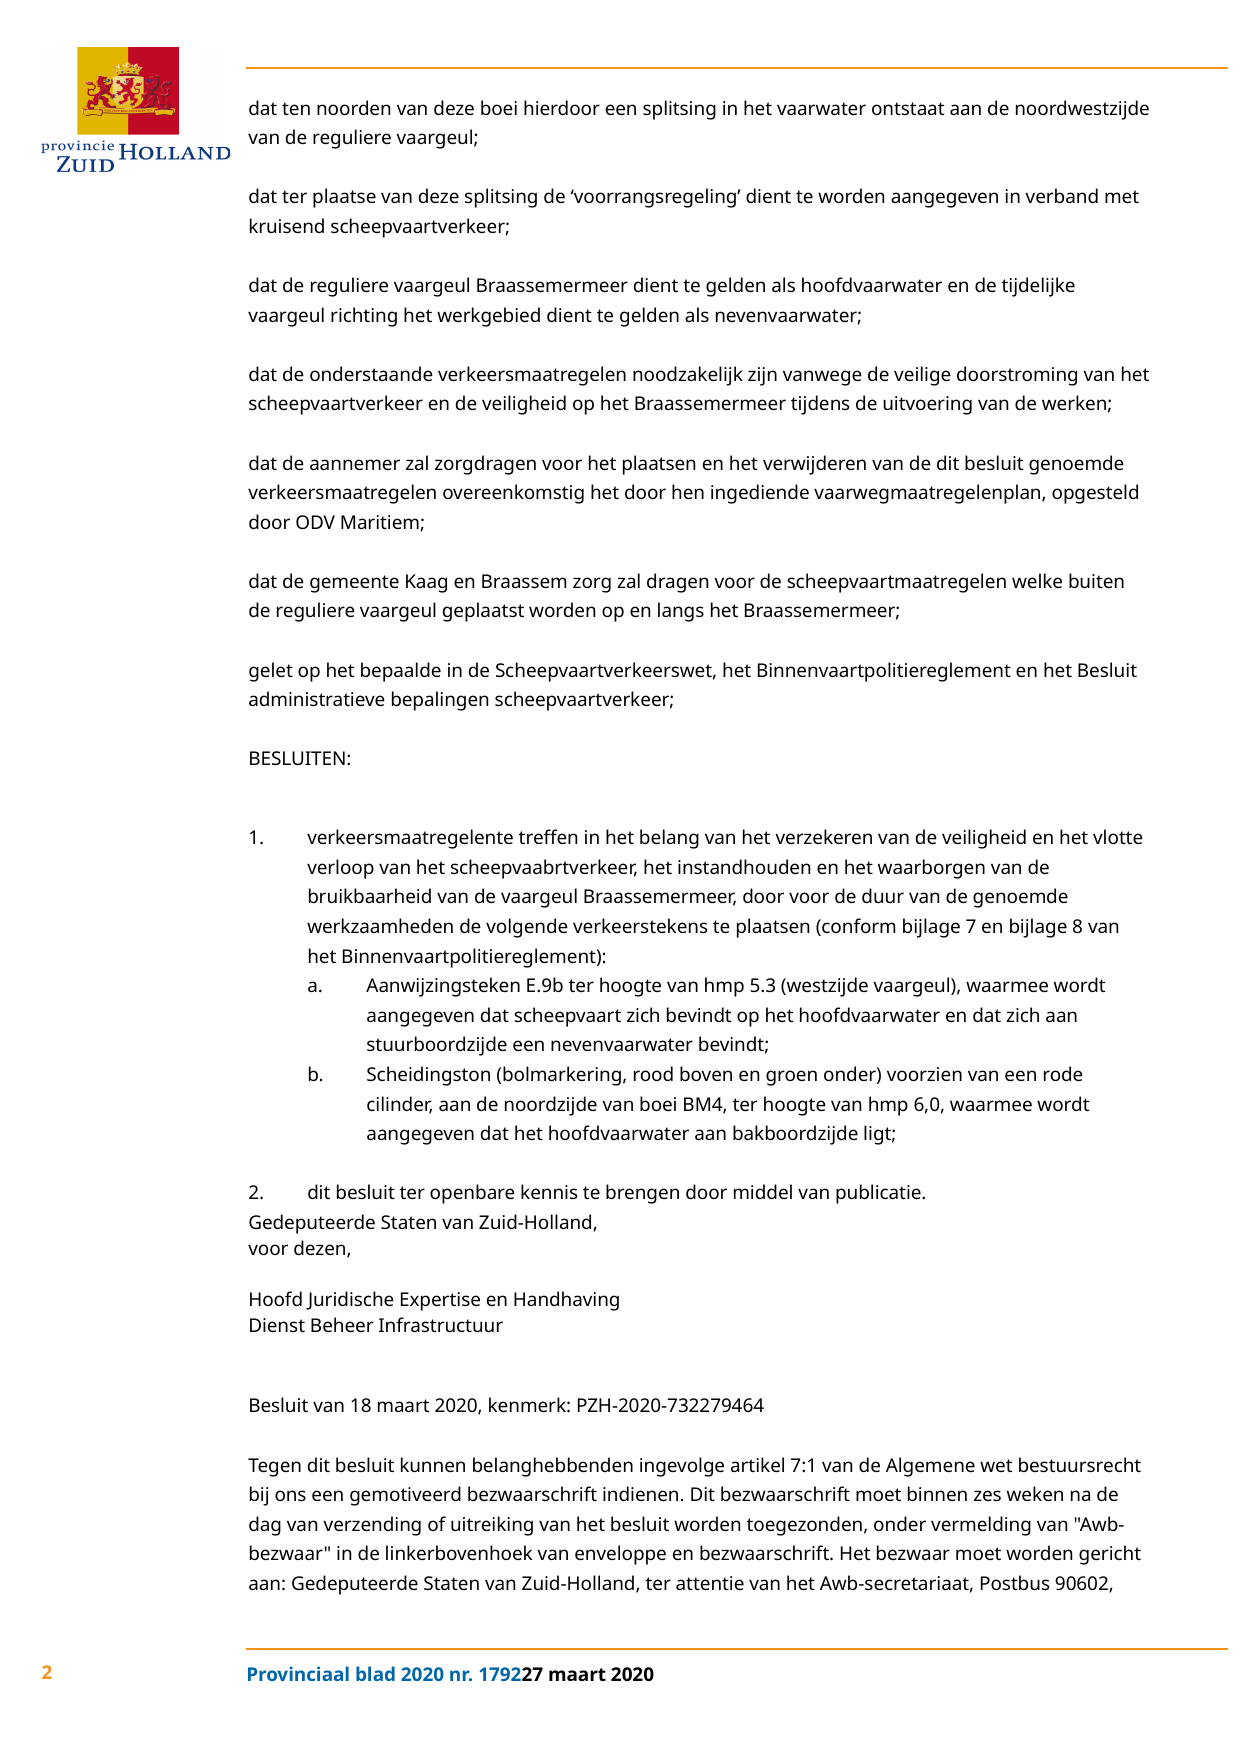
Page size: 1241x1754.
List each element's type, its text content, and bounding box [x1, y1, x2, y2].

text Besluit van 18 maart 2020, kenmerk: PZH-2020-732279464 [248, 1393, 1152, 1418]
text dat de gemeente Kaag en Braassem zorg zal dragen voor de scheepvaartmaatregelen welke buiten de reguliere vaargeul geplaatst worden op en langs het Braassemermeer; [248, 568, 1152, 623]
text Hoofd Juridische Expertise en Handhaving [248, 1286, 1152, 1312]
text dat de aannemer zal zorgdragen voor het plaatsen en het verwijderen van de dit besluit genoemde verkeersmaatregelen overeenkomstig het door hen ingediende vaarwegmaatregelenplan, opgesteld door ODV Maritiem; [248, 450, 1152, 535]
text dat ten noorden van deze boei hierdoor een splitsing in het vaarwater ontstaat aan de noordwestzijde van de reguliere vaargeul; [248, 95, 1152, 150]
text dat de onderstaande verkeersmaatregelen noodzakelijk zijn vanwege de veilige doorstroming van het scheepvaartverkeer en de veiligheid op het Braassemermeer tijdens de uitvoering van de werken; [248, 361, 1152, 416]
text gelet op het bepaalde in de Scheepvaartverkeerswet, het Binnenvaartpolitiereglement en het Besluit administratieve bepalingen scheepvaartverkeer; [248, 657, 1152, 712]
text dat de reguliere vaargeul Braassemermeer dient te gelden als hoofdvaarwater en de tijdelijke vaargeul richting het werkgebied dient te gelden als nevenvaarwater; [248, 272, 1152, 328]
list Scheidingston (bolmarkering, rood boven en groen onder) voorzien van een rode cilinder, aan de noordzijde van boei BM4, ter hoogte van hmp 6,0, waarmee wordt aangegeven dat het hoofdvaarwater aan bakboordzijde ligt; [307, 1061, 1152, 1146]
list Aanwijzingsteken E.9b ter hoogte van hmp 5.3 (westzijde vaargeul), waarmee wordt aangegeven dat scheepvaart zich bevindt op het hoofdvaarwater en dat zich aan stuurboordzijde een nevenvaarwater bevindt; [307, 972, 1152, 1057]
text Dienst Beheer Infrastructuur [248, 1312, 1152, 1338]
text BESLUITEN: [248, 746, 1152, 771]
text Gedeputeerde Staten van Zuid-Holland, [248, 1209, 1152, 1235]
list dit besluit ter openbare kennis te brengen door middel van publicatie. [248, 1179, 1152, 1205]
text Tegen dit besluit kunnen belanghebbenden ingevolge artikel 7:1 van de Algemene wet bestuursrecht bij ons een gemotiveerd bezwaarschrift indienen. Dit bezwaarschrift moet binnen zes weken na de dag van verzending of uitreiking van het besluit worden toegezonden, onder vermelding van "Awb-bezwaar" in de linkerbovenhoek van enveloppe en bezwaarschrift. Het bezwaar moet worden gericht aan: Gedeputeerde Staten van Zuid-Holland, ter attentie van het Awb-secretariaat, Postbus 90602, [248, 1452, 1152, 1596]
picture [41, 47, 231, 172]
list verkeersmaatregelente treffen in het belang van het verzekeren van de veiligheid en het vlotte verloop van het scheepvaabrtverkeer, het instandhouden en het waarborgen van de bruikbaarheid van de vaargeul Braassemermeer, door voor de duur van de genoemde werkzaamheden de volgende verkeerstekens te plaatsen (conform bijlage 7 en bijlage 8 van het Binnenvaartpolitiereglement): [248, 824, 1152, 968]
text dat ter plaatse van deze splitsing de ‘voorrangsregeling’ dient te worden aangegeven in verband met kruisend scheepvaartverkeer; [248, 183, 1152, 239]
text voor dezen, [248, 1235, 1152, 1261]
